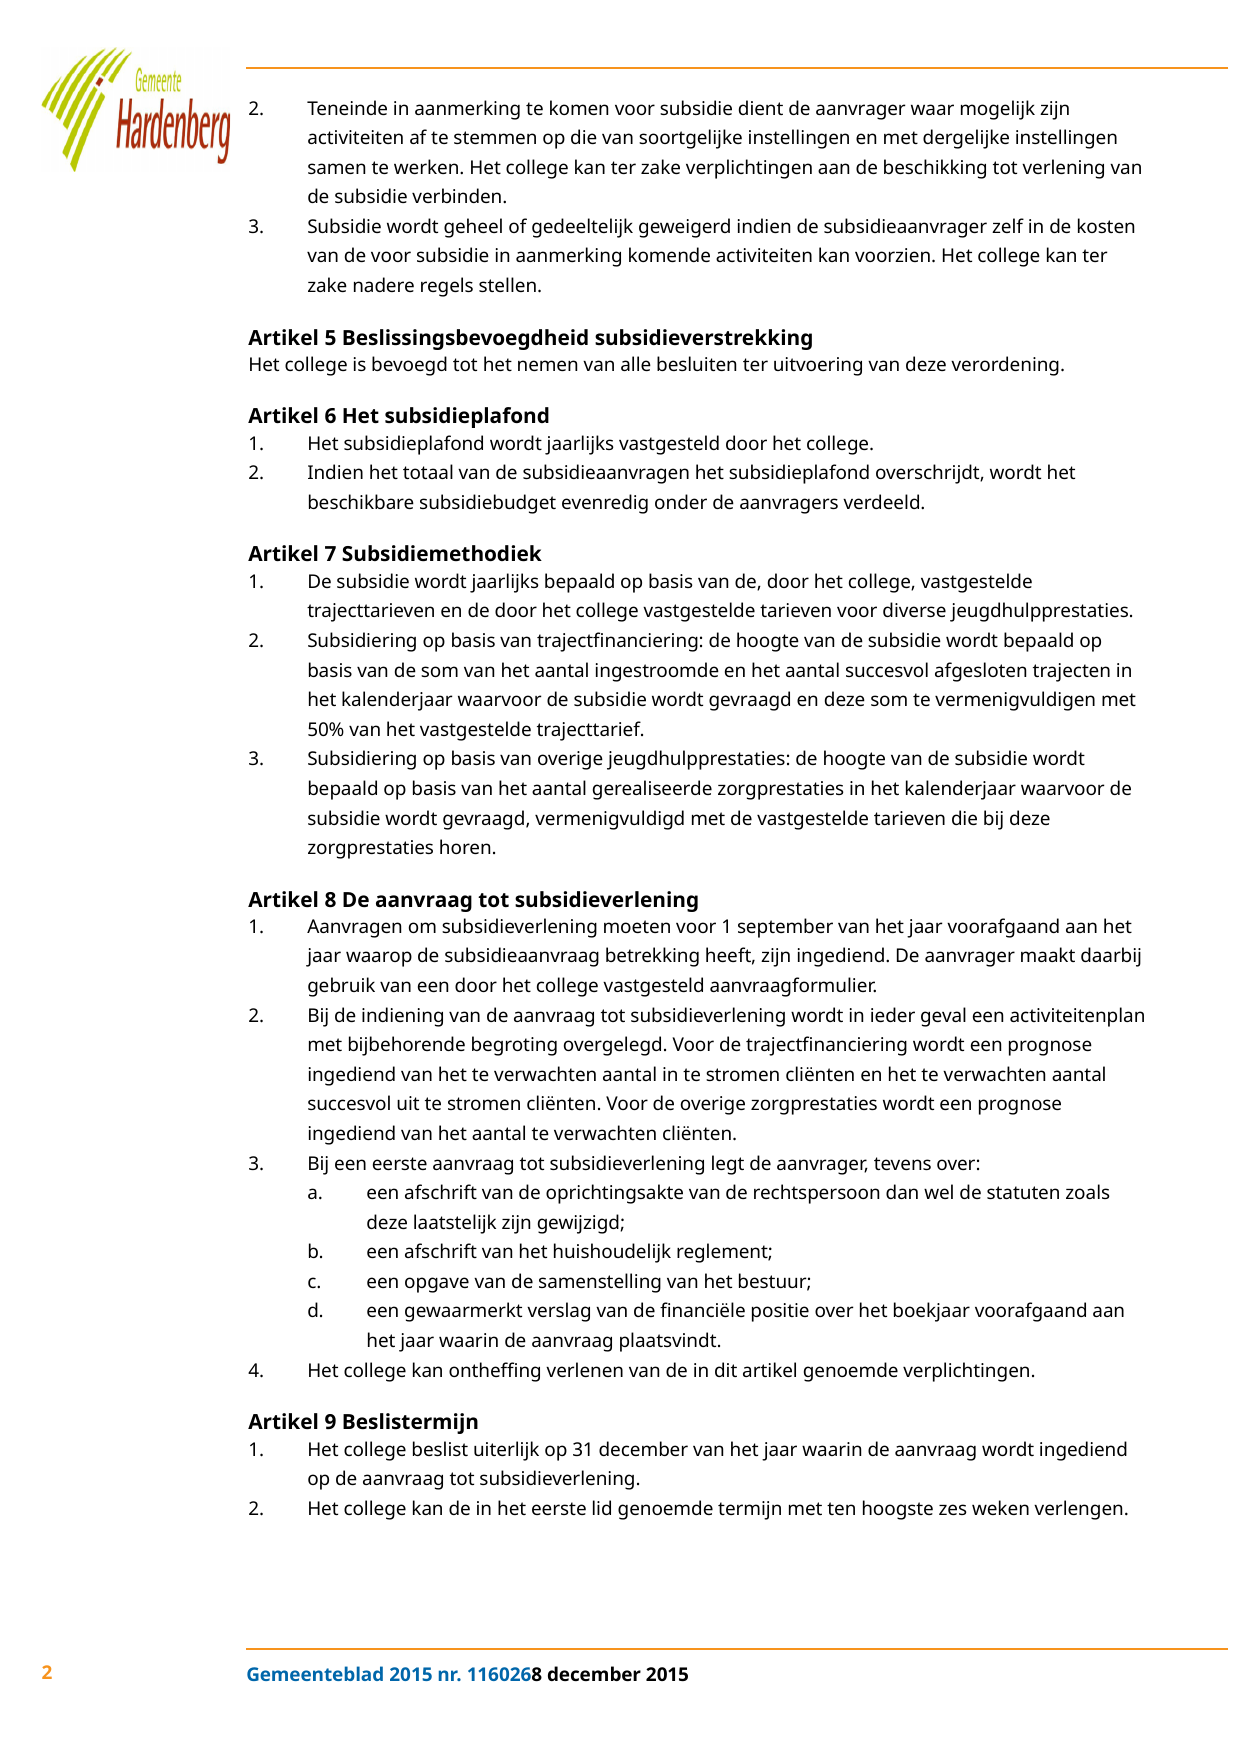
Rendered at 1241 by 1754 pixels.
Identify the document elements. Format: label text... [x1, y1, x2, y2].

list Het subsidieplafond wordt jaarlijks vastgesteld door het college. [248, 430, 1152, 456]
text Artikel 5 Beslissingsbevoegdheid subsidieverstrekking [248, 323, 1152, 351]
list Het college beslist uiterlijk op 31 december van het jaar waarin de aanvraag wordt ingediend op de aanvraag tot subsidieverlening. [248, 1436, 1152, 1491]
list Subsidiering op basis van overige jeugdhulpprestaties: de hoogte van de subsidie wordt bepaald op basis van het aantal gerealiseerde zorgprestaties in het kalenderjaar waarvoor de subsidie wordt gevraagd, vermenigvuldigd met de vastgestelde tarieven die bij deze zorgprestaties horen. [248, 746, 1152, 860]
list Het college kan de in het eerste lid genoemde termijn met ten hoogste zes weken verlengen. [248, 1495, 1152, 1521]
list een opgave van de samenstelling van het bestuur; [307, 1268, 1152, 1294]
list Bij een eerste aanvraag tot subsidieverlening legt de aanvrager, tevens over: [248, 1150, 1152, 1176]
picture [41, 47, 231, 172]
list Aanvragen om subsidieverlening moeten voor 1 september van het jaar voorafgaand aan het jaar waarop de subsidieaanvraag betrekking heeft, zijn ingediend. De aanvrager maakt daarbij gebruik van een door het college vastgesteld aanvraagformulier. [248, 913, 1152, 998]
list Het college kan ontheffing verlenen van de in dit artikel genoemde verplichtingen. [248, 1357, 1152, 1383]
list een afschrift van de oprichtingsakte van de rechtspersoon dan wel de statuten zoals deze laatstelijk zijn gewijzigd; [307, 1179, 1152, 1235]
text Het college is bevoegd tot het nemen van alle besluiten ter uitvoering van deze verordening. [248, 351, 1152, 377]
list Teneinde in aanmerking te komen voor subsidie dient de aanvrager waar mogelijk zijn activiteiten af te stemmen op die van soortgelijke instellingen en met dergelijke instellingen samen te werken. Het college kan ter zake verplichtingen aan de beschikking tot verlening van de subsidie verbinden. [248, 95, 1152, 209]
text Artikel 8 De aanvraag tot subsidieverlening [248, 885, 1152, 913]
list een gewaarmerkt verslag van de financiële positie over het boekjaar voorafgaand aan het jaar waarin de aanvraag plaatsvindt. [307, 1298, 1152, 1353]
list De subsidie wordt jaarlijks bepaald op basis van de, door het college, vastgestelde trajecttarieven en de door het college vastgestelde tarieven voor diverse jeugdhulpprestaties. [248, 568, 1152, 623]
list Subsidie wordt geheel of gedeeltelijk geweigerd indien de subsidieaanvrager zelf in de kosten van de voor subsidie in aanmerking komende activiteiten kan voorzien. Het college kan ter zake nadere regels stellen. [248, 213, 1152, 298]
list een afschrift van het huishoudelijk reglement; [307, 1238, 1152, 1264]
text Artikel 7 Subsidiemethodiek [248, 539, 1152, 568]
list Subsidiering op basis van trajectfinanciering: de hoogte van de subsidie wordt bepaald op basis van de som van het aantal ingestroomde en het aantal succesvol afgesloten trajecten in het kalenderjaar waarvoor de subsidie wordt gevraagd en deze som te vermenigvuldigen met 50% van het vastgestelde trajecttarief. [248, 627, 1152, 742]
list Bij de indiening van de aanvraag tot subsidieverlening wordt in ieder geval een activiteitenplan met bijbehorende begroting overgelegd. Voor de trajectfinanciering wordt een prognose ingediend van het te verwachten aantal in te stromen cliënten en het te verwachten aantal succesvol uit te stromen cliënten. Voor de overige zorgprestaties wordt een prognose ingediend van het aantal te verwachten cliënten. [248, 1002, 1152, 1146]
list Indien het totaal van de subsidieaanvragen het subsidieplafond overschrijdt, wordt het beschikbare subsidiebudget evenredig onder de aanvragers verdeeld. [248, 459, 1152, 515]
text Artikel 6 Het subsidieplafond [248, 402, 1152, 430]
text Artikel 9 Beslistermijn [248, 1407, 1152, 1436]
